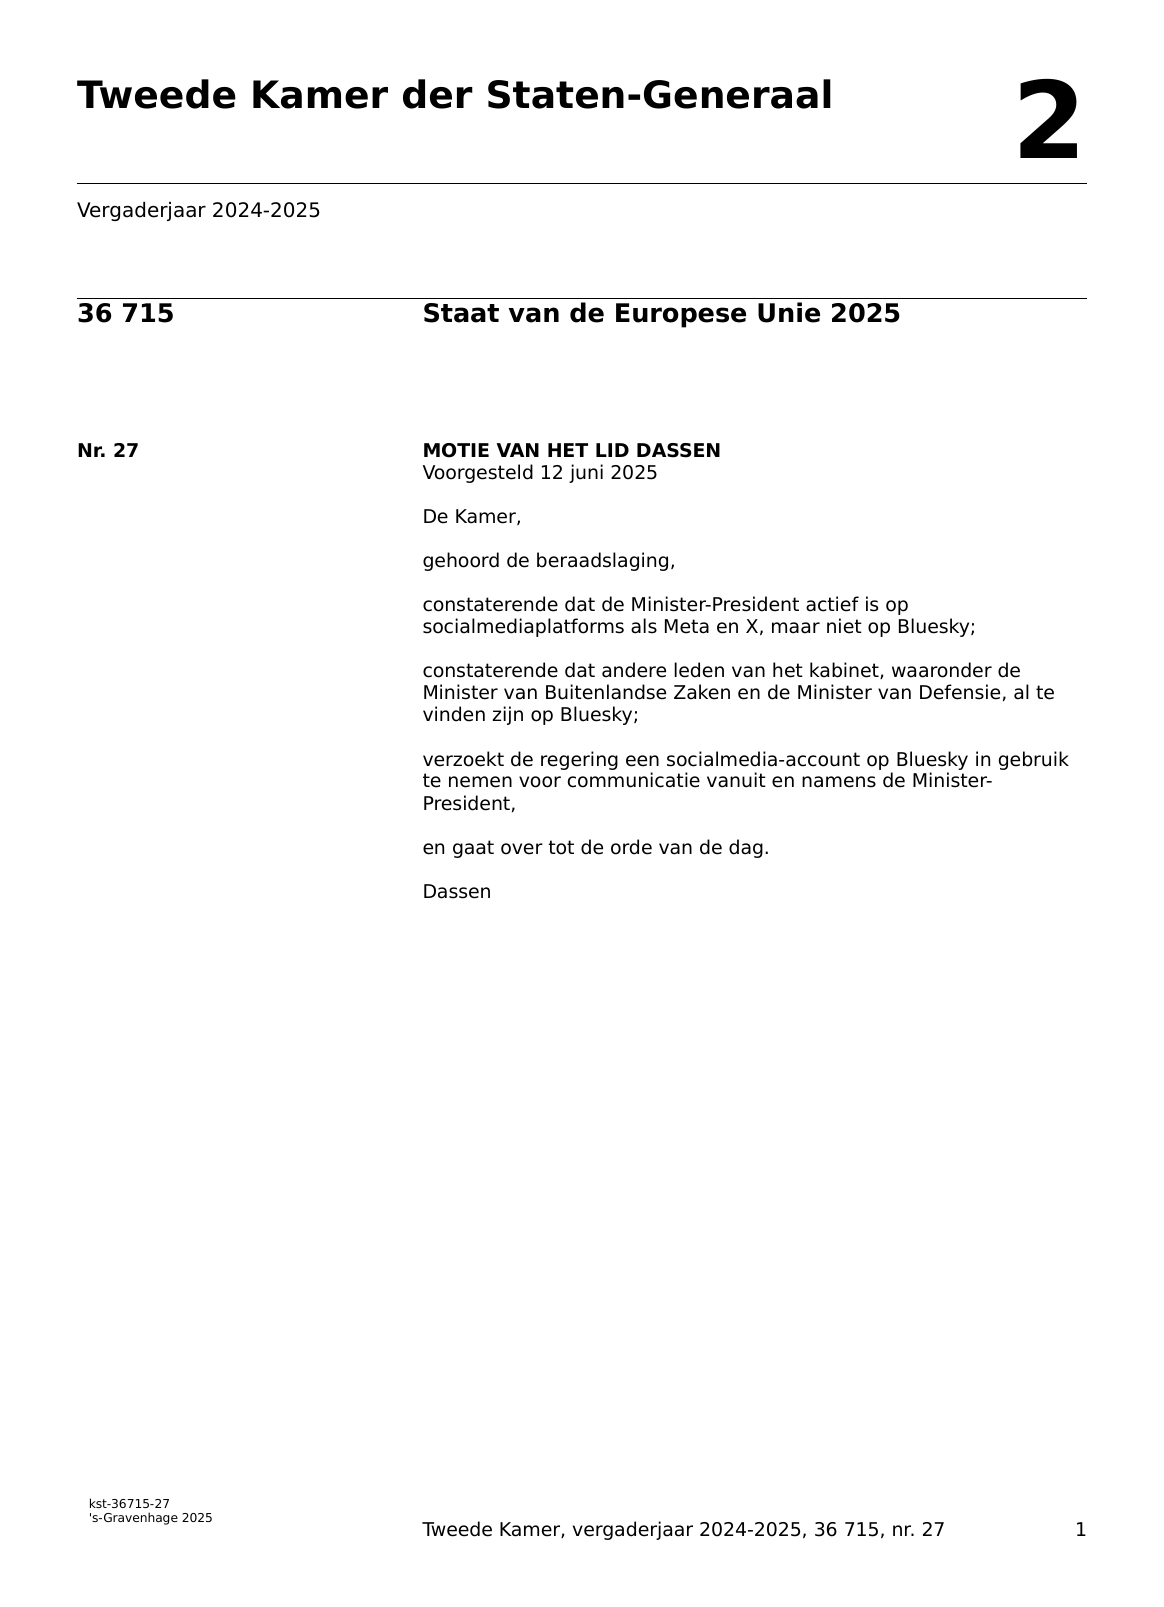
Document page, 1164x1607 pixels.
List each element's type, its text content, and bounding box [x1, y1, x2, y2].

text constaterende dat andere leden van het kabinet, waaronder de Minister van Buitenlandse Zaken en de Minister van Defensie, al te vinden zijn op Bluesky; [422, 660, 1087, 726]
text gehoord de beraadslaging, [422, 550, 1087, 572]
subtitle 36 715 Staat van de Europese Unie 2025 [77, 299, 1087, 329]
text Voorgesteld 12 juni 2025 [422, 462, 1087, 484]
text en gaat over tot de orde van de dag. [422, 837, 1087, 858]
text verzoekt de regering een socialmedia-account op Bluesky in gebruik te nemen voor communicatie vanuit en namens de Minister-President, [422, 748, 1087, 814]
text kst-36715-27 [88, 1497, 323, 1511]
table_header Tweede Kamer der Staten-Generaal [77, 59, 886, 183]
text Dassen [422, 881, 1087, 903]
table_header 2 [886, 59, 1087, 183]
table_cell Vergaderjaar 2024-2025 [77, 184, 1087, 298]
text De Kamer, [422, 506, 1087, 528]
text constaterende dat de Minister-President actief is op socialmediaplatforms als Meta en X, maar niet op Bluesky; [422, 594, 1087, 638]
subtitle Nr. 27 MOTIE VAN HET LID DASSEN [77, 440, 1087, 462]
text 's-Gravenhage 2025 [88, 1511, 323, 1525]
